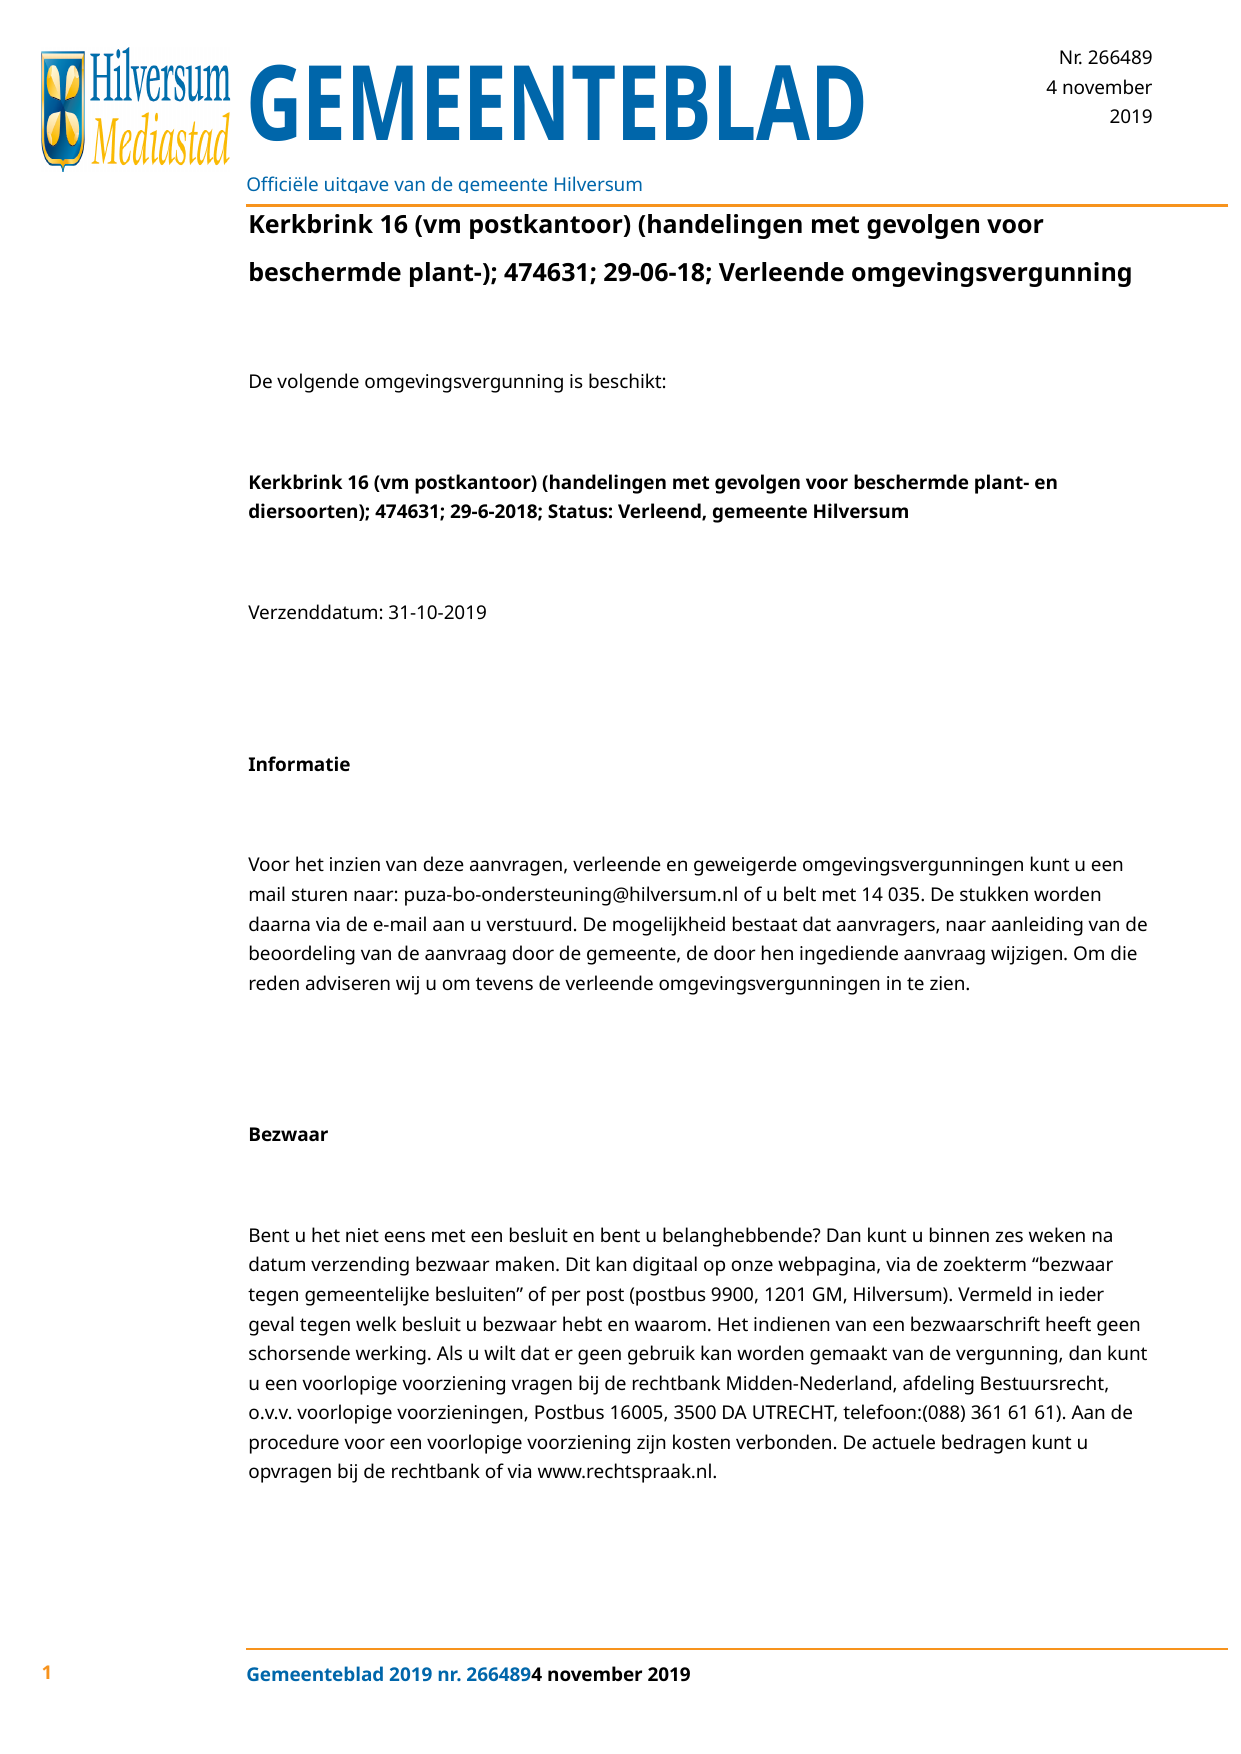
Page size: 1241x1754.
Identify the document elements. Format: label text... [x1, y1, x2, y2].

text Bent u het niet eens met een besluit en bent u belanghebbende? Dan kunt u binnen zes weken na datum verzending bezwaar maken. Dit kan digitaal op onze webpagina, via de zoekterm “bezwaar tegen gemeentelijke besluiten” of per post (postbus 9900, 1201 GM, Hilversum). Vermeld in ieder geval tegen welk besluit u bezwaar hebt en waarom. Het indienen van een bezwaarschrift heeft geen schorsende werking. Als u wilt dat er geen gebruik kan worden gemaakt van de vergunning, dan kunt u een voorlopige voorziening vragen bij de rechtbank Midden-Nederland, afdeling Bestuursrecht, o.v.v. voorlopige voorzieningen, Postbus 16005, 3500 DA UTRECHT, telefoon:(088) 361 61 61). Aan de procedure voor een voorlopige voorziening zijn kosten verbonden. De actuele bedragen kunt u opvragen bij de rechtbank of via www.rechtspraak.nl. [248, 1222, 1152, 1484]
text De volgende omgevingsvergunning is beschikt: [248, 368, 1152, 394]
text Informatie [248, 751, 1152, 777]
text Kerkbrink 16 (vm postkantoor) (handelingen met gevolgen voor beschermde plant-); 474631; 29-06-18; Verleende omgevingsvergunning [248, 207, 1152, 288]
text Kerkbrink 16 (vm postkantoor) (handelingen met gevolgen voor beschermde plant- en diersoorten); 474631; 29-6-2018; Status: Verleend, gemeente Hilversum [248, 469, 1152, 524]
picture [41, 47, 231, 172]
text Voor het inzien van deze aanvragen, verleende en geweigerde omgevingsvergunningen kunt u een mail sturen naar: puza-bo-ondersteuning@hilversum.nl of u belt met 14 035. De stukken worden daarna via de e-mail aan u verstuurd. De mogelijkheid bestaat dat aanvragers, naar aanleiding van de beoordeling van de aanvraag door de gemeente, de door hen ingediende aanvraag wijzigen. Om die reden adviseren wij u om tevens de verleende omgevingsvergunningen in te zien. [248, 852, 1152, 996]
text Verzenddatum: 31-10-2019 [248, 599, 1152, 625]
text Bezwaar [248, 1121, 1152, 1147]
